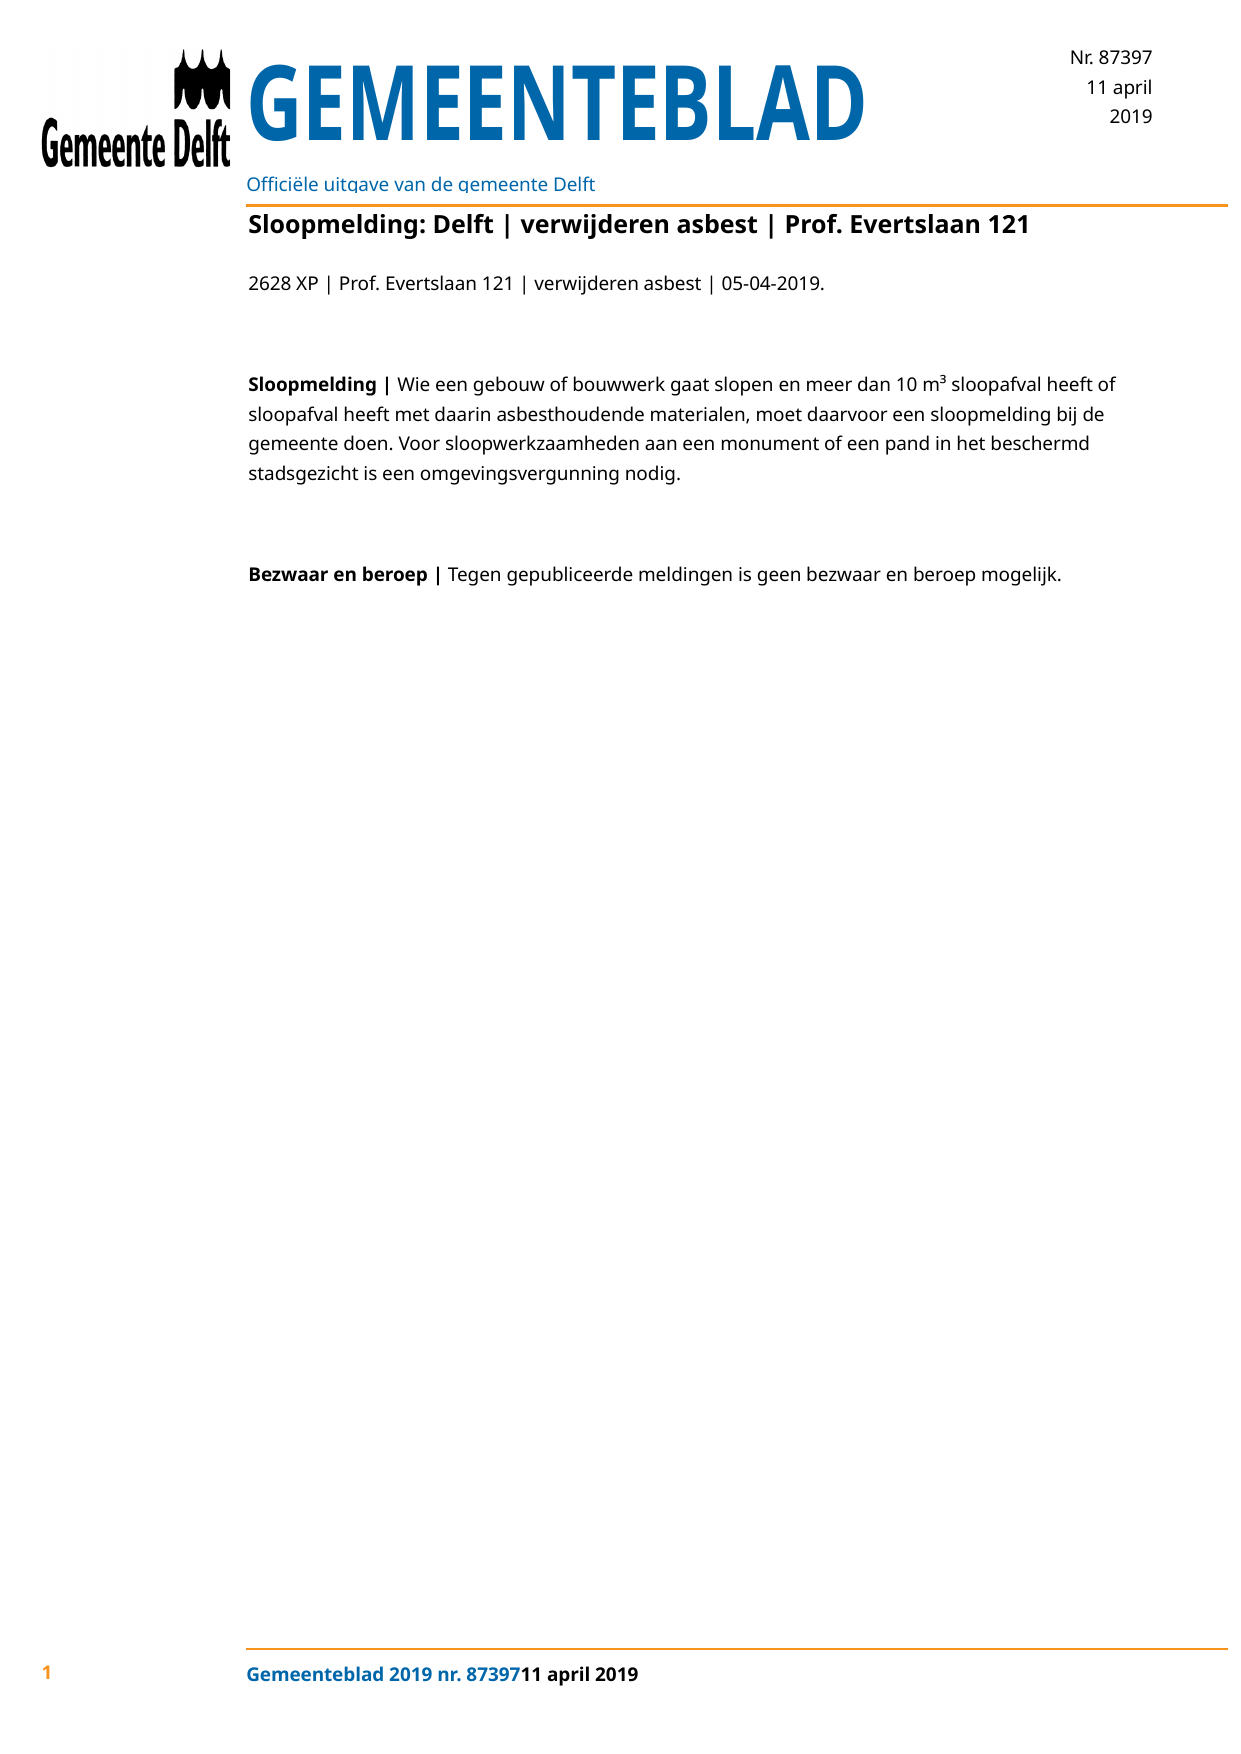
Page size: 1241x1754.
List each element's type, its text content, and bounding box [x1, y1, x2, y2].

picture [41, 47, 231, 172]
text 2628 XP | Prof. Evertslaan 121 | verwijderen asbest | 05-04-2019. [248, 270, 1152, 296]
text Bezwaar en beroep | Tegen gepubliceerde meldingen is geen bezwaar en beroep mogelijk. [248, 561, 1152, 586]
text Sloopmelding | Wie een gebouw of bouwwerk gaat slopen en meer dan 10 m³ sloopafval heeft of sloopafval heeft met daarin asbesthoudende materialen, moet daarvoor een sloopmelding bij de gemeente doen. Voor sloopwerkzaamheden aan een monument of een pand in het beschermd stadsgezicht is een omgevingsvergunning nodig. [248, 371, 1152, 486]
text Sloopmelding: Delft | verwijderen asbest | Prof. Evertslaan 121 [248, 207, 1152, 241]
